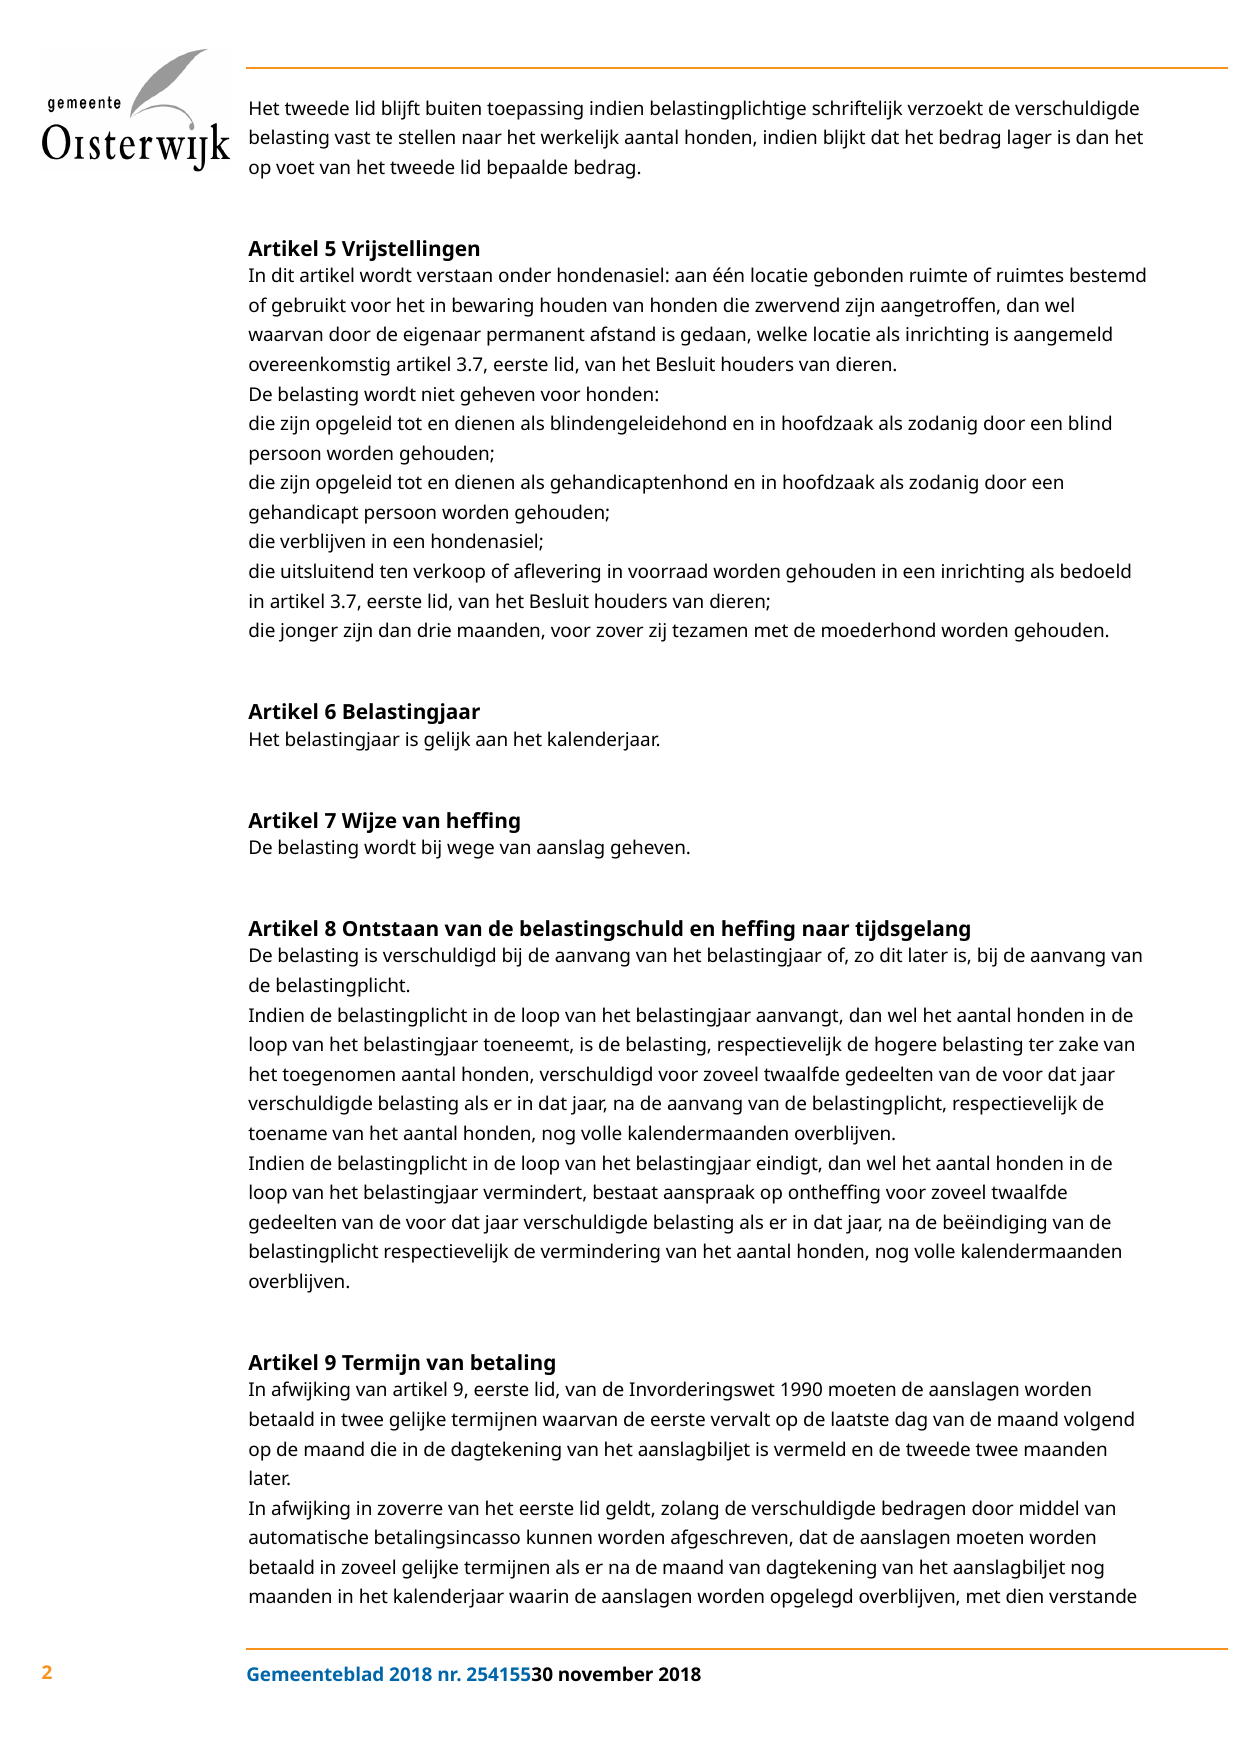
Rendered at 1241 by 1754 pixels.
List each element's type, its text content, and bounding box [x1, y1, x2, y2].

text In afwijking van artikel 9, eerste lid, van de Invorderingswet 1990 moeten de aanslagen worden betaald in twee gelijke termijnen waarvan de eerste vervalt op de laatste dag van de maand volgend op de maand die in de dagtekening van het aanslagbiljet is vermeld en de tweede twee maanden later. [248, 1377, 1152, 1491]
text Artikel 7 Wijze van heffing [248, 806, 1152, 834]
text die jonger zijn dan drie maanden, voor zover zij tezamen met de moederhond worden gehouden. [248, 617, 1152, 643]
text die zijn opgeleid tot en dienen als blindengeleidehond en in hoofdzaak als zodanig door een blind persoon worden gehouden; [248, 410, 1152, 466]
text die uitsluitend ten verkoop of aflevering in voorraad worden gehouden in een inrichting als bedoeld in artikel 3.7, eerste lid, van het Besluit houders van dieren; [248, 558, 1152, 613]
text Het tweede lid blijft buiten toepassing indien belastingplichtige schriftelijk verzoekt de verschuldigde belasting vast te stellen naar het werkelijk aantal honden, indien blijkt dat het bedrag lager is dan het op voet van het tweede lid bepaalde bedrag. [248, 95, 1152, 180]
text In dit artikel wordt verstaan onder hondenasiel: aan één locatie gebonden ruimte of ruimtes bestemd of gebruikt voor het in bewaring houden van honden die zwervend zijn aangetroffen, dan wel waarvan door de eigenaar permanent afstand is gedaan, welke locatie als inrichting is aangemeld overeenkomstig artikel 3.7, eerste lid, van het Besluit houders van dieren. [248, 262, 1152, 377]
text die verblijven in een hondenasiel; [248, 529, 1152, 554]
text In afwijking in zoverre van het eerste lid geldt, zolang de verschuldigde bedragen door middel van automatische betalingsincasso kunnen worden afgeschreven, dat de aanslagen moeten worden betaald in zoveel gelijke termijnen als er na de maand van dagtekening van het aanslagbiljet nog maanden in het kalenderjaar waarin de aanslagen worden opgelegd overblijven, met dien verstande [248, 1495, 1152, 1609]
text Artikel 8 Ontstaan van de belastingschuld en heffing naar tijdsgelang [248, 914, 1152, 943]
text Artikel 6 Belastingjaar [248, 697, 1152, 726]
text Indien de belastingplicht in de loop van het belastingjaar aanvangt, dan wel het aantal honden in de loop van het belastingjaar toeneemt, is de belasting, respectievelijk de hogere belasting ter zake van het toegenomen aantal honden, verschuldigd voor zoveel twaalfde gedeelten van de voor dat jaar verschuldigde belasting als er in dat jaar, na de aanvang van de belastingplicht, respectievelijk de toename van het aantal honden, nog volle kalendermaanden overblijven. [248, 1002, 1152, 1146]
text Artikel 9 Termijn van betaling [248, 1348, 1152, 1377]
text De belasting wordt bij wege van aanslag geheven. [248, 834, 1152, 860]
text Artikel 5 Vrijstellingen [248, 234, 1152, 262]
text De belasting wordt niet geheven voor honden: [248, 381, 1152, 406]
text die zijn opgeleid tot en dienen als gehandicaptenhond en in hoofdzaak als zodanig door een gehandicapt persoon worden gehouden; [248, 469, 1152, 525]
text De belasting is verschuldigd bij de aanvang van het belastingjaar of, zo dit later is, bij de aanvang van de belastingplicht. [248, 943, 1152, 998]
text Het belastingjaar is gelijk aan het kalenderjaar. [248, 726, 1152, 752]
picture [41, 47, 231, 172]
text Indien de belastingplicht in de loop van het belastingjaar eindigt, dan wel het aantal honden in de loop van het belastingjaar vermindert, bestaat aanspraak op ontheffing voor zoveel twaalfde gedeelten van de voor dat jaar verschuldigde belasting als er in dat jaar, na de beëindiging van de belastingplicht respectievelijk de vermindering van het aantal honden, nog volle kalendermaanden overblijven. [248, 1150, 1152, 1294]
